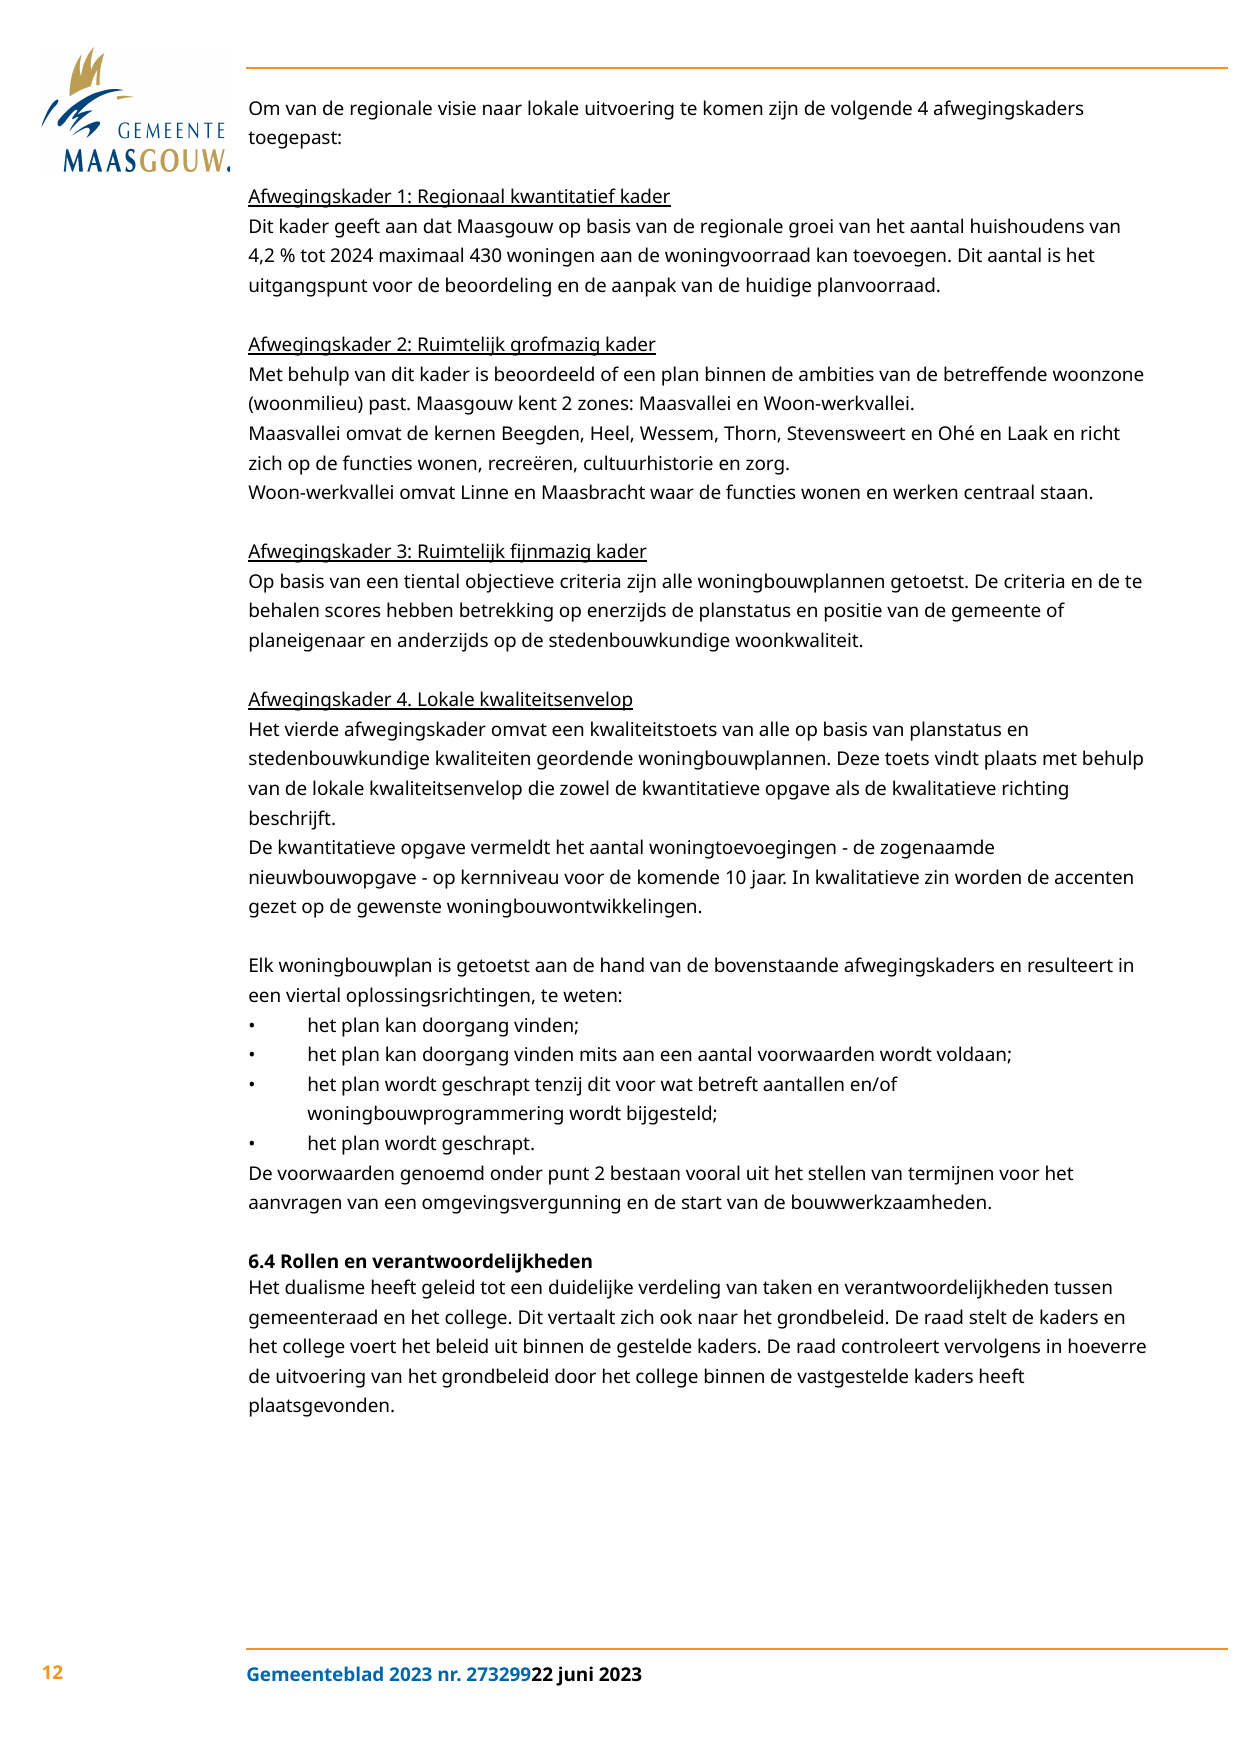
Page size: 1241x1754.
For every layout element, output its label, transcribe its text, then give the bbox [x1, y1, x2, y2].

text Om van de regionale visie naar lokale uitvoering te komen zijn de volgende 4 afwegingskaders toegepast: [248, 95, 1152, 150]
text Afwegingskader 4. Lokale kwaliteitsenvelop [248, 686, 1152, 712]
text Woon-werkvallei omvat Linne en Maasbracht waar de functies wonen en werken centraal staan. [248, 479, 1152, 505]
text Het dualisme heeft geleid tot een duidelijke verdeling van taken en verantwoordelijkheden tussen gemeenteraad en het college. Dit vertaalt zich ook naar het grondbeleid. De raad stelt de kaders en het college voert het beleid uit binnen de gestelde kaders. De raad controleert vervolgens in hoeverre de uitvoering van het grondbeleid door het college binnen de vastgestelde kaders heeft plaatsgevonden. [248, 1274, 1152, 1418]
text Het vierde afwegingskader omvat een kwaliteitstoets van alle op basis van planstatus en stedenbouwkundige kwaliteiten geordende woningbouwplannen. Deze toets vindt plaats met behulp van de lokale kwaliteitsenvelop die zowel de kwantitatieve opgave als de kwalitatieve richting beschrijft. [248, 716, 1152, 831]
text Dit kader geeft aan dat Maasgouw op basis van de regionale groei van het aantal huishoudens van 4,2 % tot 2024 maximaal 430 woningen aan de woningvoorraad kan toevoegen. Dit aantal is het uitgangspunt voor de beoordeling en de aanpak van de huidige planvoorraad. [248, 213, 1152, 298]
list het plan wordt geschrapt. [248, 1130, 1152, 1156]
text Afwegingskader 1: Regionaal kwantitatief kader [248, 183, 1152, 209]
list het plan wordt geschrapt tenzij dit voor wat betreft aantallen en/of woningbouwprogrammering wordt bijgesteld; [248, 1071, 1152, 1126]
text De voorwaarden genoemd onder punt 2 bestaan vooral uit het stellen van termijnen voor het aanvragen van een omgevingsvergunning en de start van de bouwwerkzaamheden. [248, 1160, 1152, 1215]
text Afwegingskader 2: Ruimtelijk grofmazig kader [248, 331, 1152, 357]
picture [41, 47, 231, 172]
text Op basis van een tiental objectieve criteria zijn alle woningbouwplannen getoetst. De criteria en de te behalen scores hebben betrekking op enerzijds de planstatus en positie van de gemeente of planeigenaar en anderzijds op de stedenbouwkundige woonkwaliteit. [248, 568, 1152, 653]
text Maasvallei omvat de kernen Beegden, Heel, Wessem, Thorn, Stevensweert en Ohé en Laak en richt zich op de functies wonen, recreëren, cultuurhistorie en zorg. [248, 420, 1152, 476]
list het plan kan doorgang vinden mits aan een aantal voorwaarden wordt voldaan; [248, 1041, 1152, 1067]
text De kwantitatieve opgave vermeldt het aantal woningtoevoegingen - de zogenaamde nieuwbouwopgave - op kernniveau voor de komende 10 jaar. In kwalitatieve zin worden de accenten gezet op de gewenste woningbouwontwikkelingen. [248, 834, 1152, 919]
list het plan kan doorgang vinden; [248, 1012, 1152, 1038]
text Met behulp van dit kader is beoordeeld of een plan binnen de ambities van de betreffende woonzone (woonmilieu) past. Maasgouw kent 2 zones: Maasvallei en Woon-werkvallei. [248, 361, 1152, 416]
text 6.4 Rollen en verantwoordelijkheden [248, 1248, 1152, 1274]
text Elk woningbouwplan is getoetst aan de hand van de bovenstaande afwegingskaders en resulteert in een viertal oplossingsrichtingen, te weten: [248, 953, 1152, 1008]
text Afwegingskader 3: Ruimtelijk fijnmazig kader [248, 538, 1152, 564]
